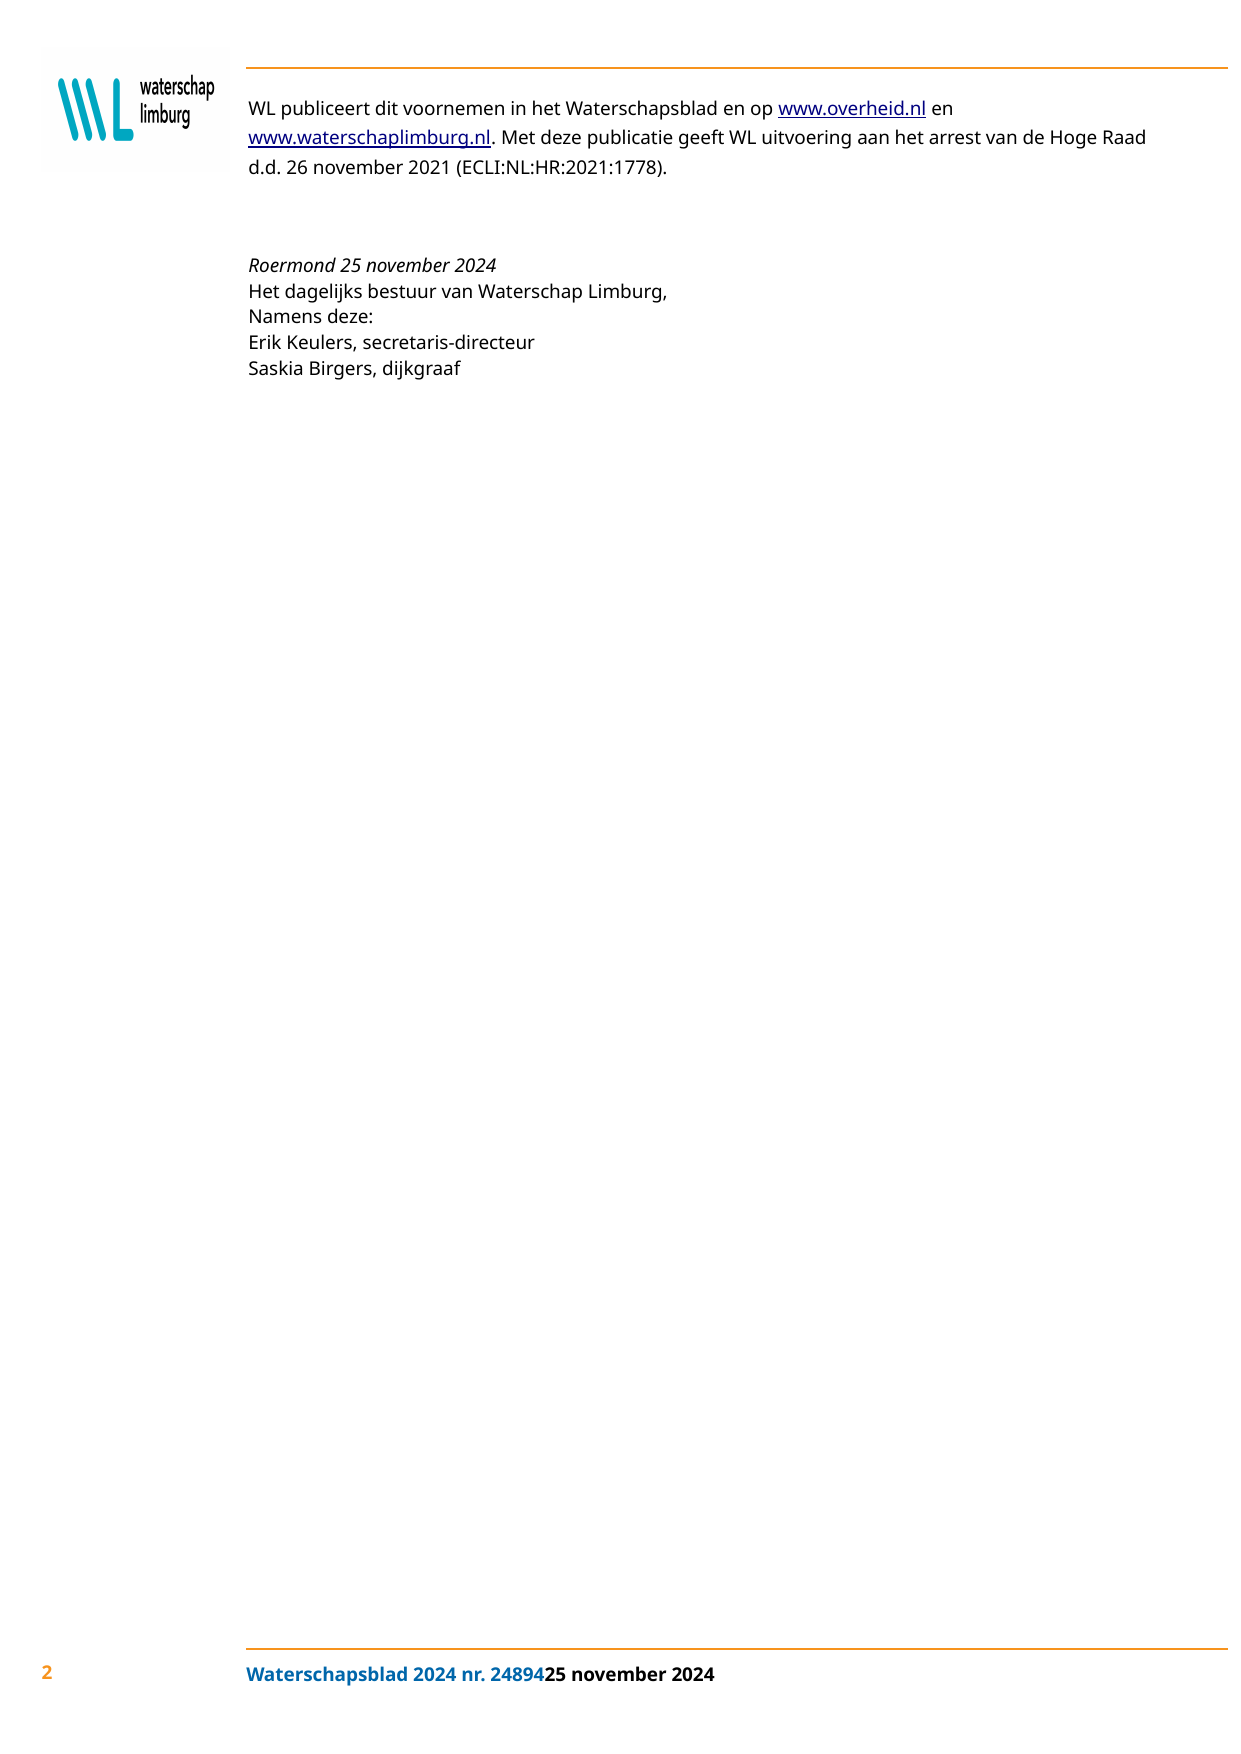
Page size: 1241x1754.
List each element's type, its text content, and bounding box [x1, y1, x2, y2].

text WL publiceert dit voornemen in het Waterschapsblad en op www.overheid.nl en www.waterschaplimburg.nl. Met deze publicatie geeft WL uitvoering aan het arrest van de Hoge Raad d.d. 26 november 2021 (ECLI:NL:HR:2021:1778). [248, 95, 1152, 180]
text Erik Keulers, secretaris-directeur [248, 329, 1152, 355]
text Namens deze: [248, 304, 1152, 329]
text Roermond 25 november 2024 [248, 252, 1152, 278]
text Het dagelijks bestuur van Waterschap Limburg, [248, 278, 1152, 304]
picture [41, 47, 231, 172]
text Saskia Birgers, dijkgraaf [248, 355, 1152, 381]
